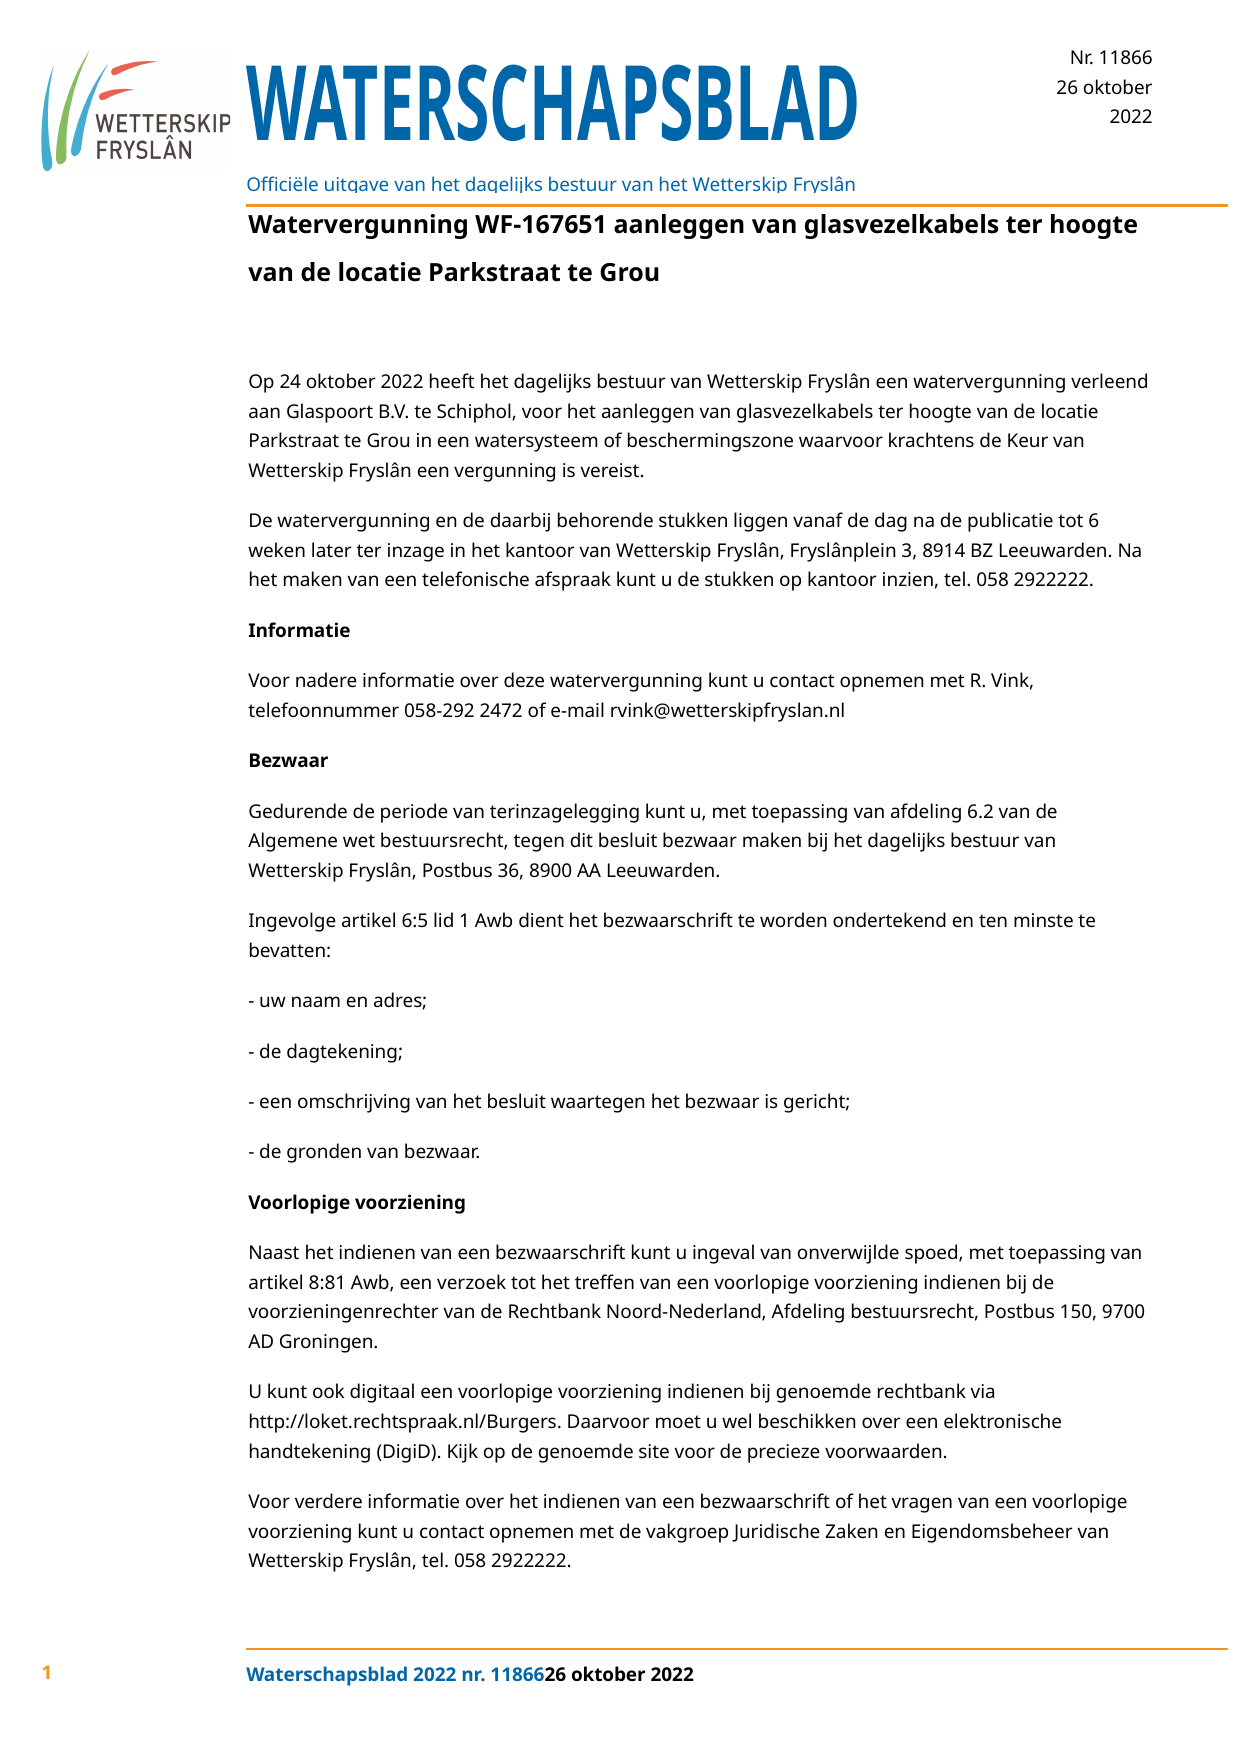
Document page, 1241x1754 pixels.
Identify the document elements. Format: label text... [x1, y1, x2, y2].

text Bezwaar [248, 747, 1152, 773]
text De watervergunning en de daarbij behorende stukken liggen vanaf de dag na de publicatie tot 6 weken later ter inzage in het kantoor van Wetterskip Fryslân, Fryslânplein 3, 8914 BZ Leeuwarden. Na het maken van een telefonische afspraak kunt u de stukken op kantoor inzien, tel. 058 2922222. [248, 507, 1152, 592]
text - een omschrijving van het besluit waartegen het bezwaar is gericht; [248, 1088, 1152, 1114]
text - de gronden van bezwaar. [248, 1139, 1152, 1164]
text Ingevolge artikel 6:5 lid 1 Awb dient het bezwaarschrift te worden ondertekend en ten minste te bevatten: [248, 907, 1152, 963]
text Voor nadere informatie over deze watervergunning kunt u contact opnemen met R. Vink, telefoonnummer 058-292 2472 of e-mail rvink@wetterskipfryslan.nl [248, 667, 1152, 723]
text Op 24 oktober 2022 heeft het dagelijks bestuur van Wetterskip Fryslân een watervergunning verleend aan Glaspoort B.V. te Schiphol, voor het aanleggen van glasvezelkabels ter hoogte van de locatie Parkstraat te Grou in een watersysteem of beschermingszone waarvoor krachtens de Keur van Wetterskip Fryslân een vergunning is vereist. [248, 368, 1152, 483]
text Voor verdere informatie over het indienen van een bezwaarschrift of het vragen van een voorlopige voorziening kunt u contact opnemen met de vakgroep Juridische Zaken en Eigendomsbeheer van Wetterskip Fryslân, tel. 058 2922222. [248, 1488, 1152, 1573]
text Watervergunning WF-167651 aanleggen van glasvezelkabels ter hoogte van de locatie Parkstraat te Grou [248, 207, 1152, 288]
text Voorlopige voorziening [248, 1189, 1152, 1215]
text Informatie [248, 617, 1152, 643]
text - de dagtekening; [248, 1038, 1152, 1064]
text Naast het indienen van een bezwaarschrift kunt u ingeval van onverwijlde spoed, met toepassing van artikel 8:81 Awb, een verzoek tot het treffen van een voorlopige voorziening indienen bij de voorzieningenrechter van de Rechtbank Noord-Nederland, Afdeling bestuursrecht, Postbus 150, 9700 AD Groningen. [248, 1239, 1152, 1354]
text - uw naam en adres; [248, 987, 1152, 1013]
text U kunt ook digitaal een voorlopige voorziening indienen bij genoemde rechtbank via http://loket.rechtspraak.nl/Burgers. Daarvoor moet u wel beschikken over een elektronische handtekening (DigiD). Kijk op de genoemde site voor de precieze voorwaarden. [248, 1379, 1152, 1464]
picture [41, 47, 231, 172]
text Gedurende de periode van terinzagelegging kunt u, met toepassing van afdeling 6.2 van de Algemene wet bestuursrecht, tegen dit besluit bezwaar maken bij het dagelijks bestuur van Wetterskip Fryslân, Postbus 36, 8900 AA Leeuwarden. [248, 798, 1152, 883]
